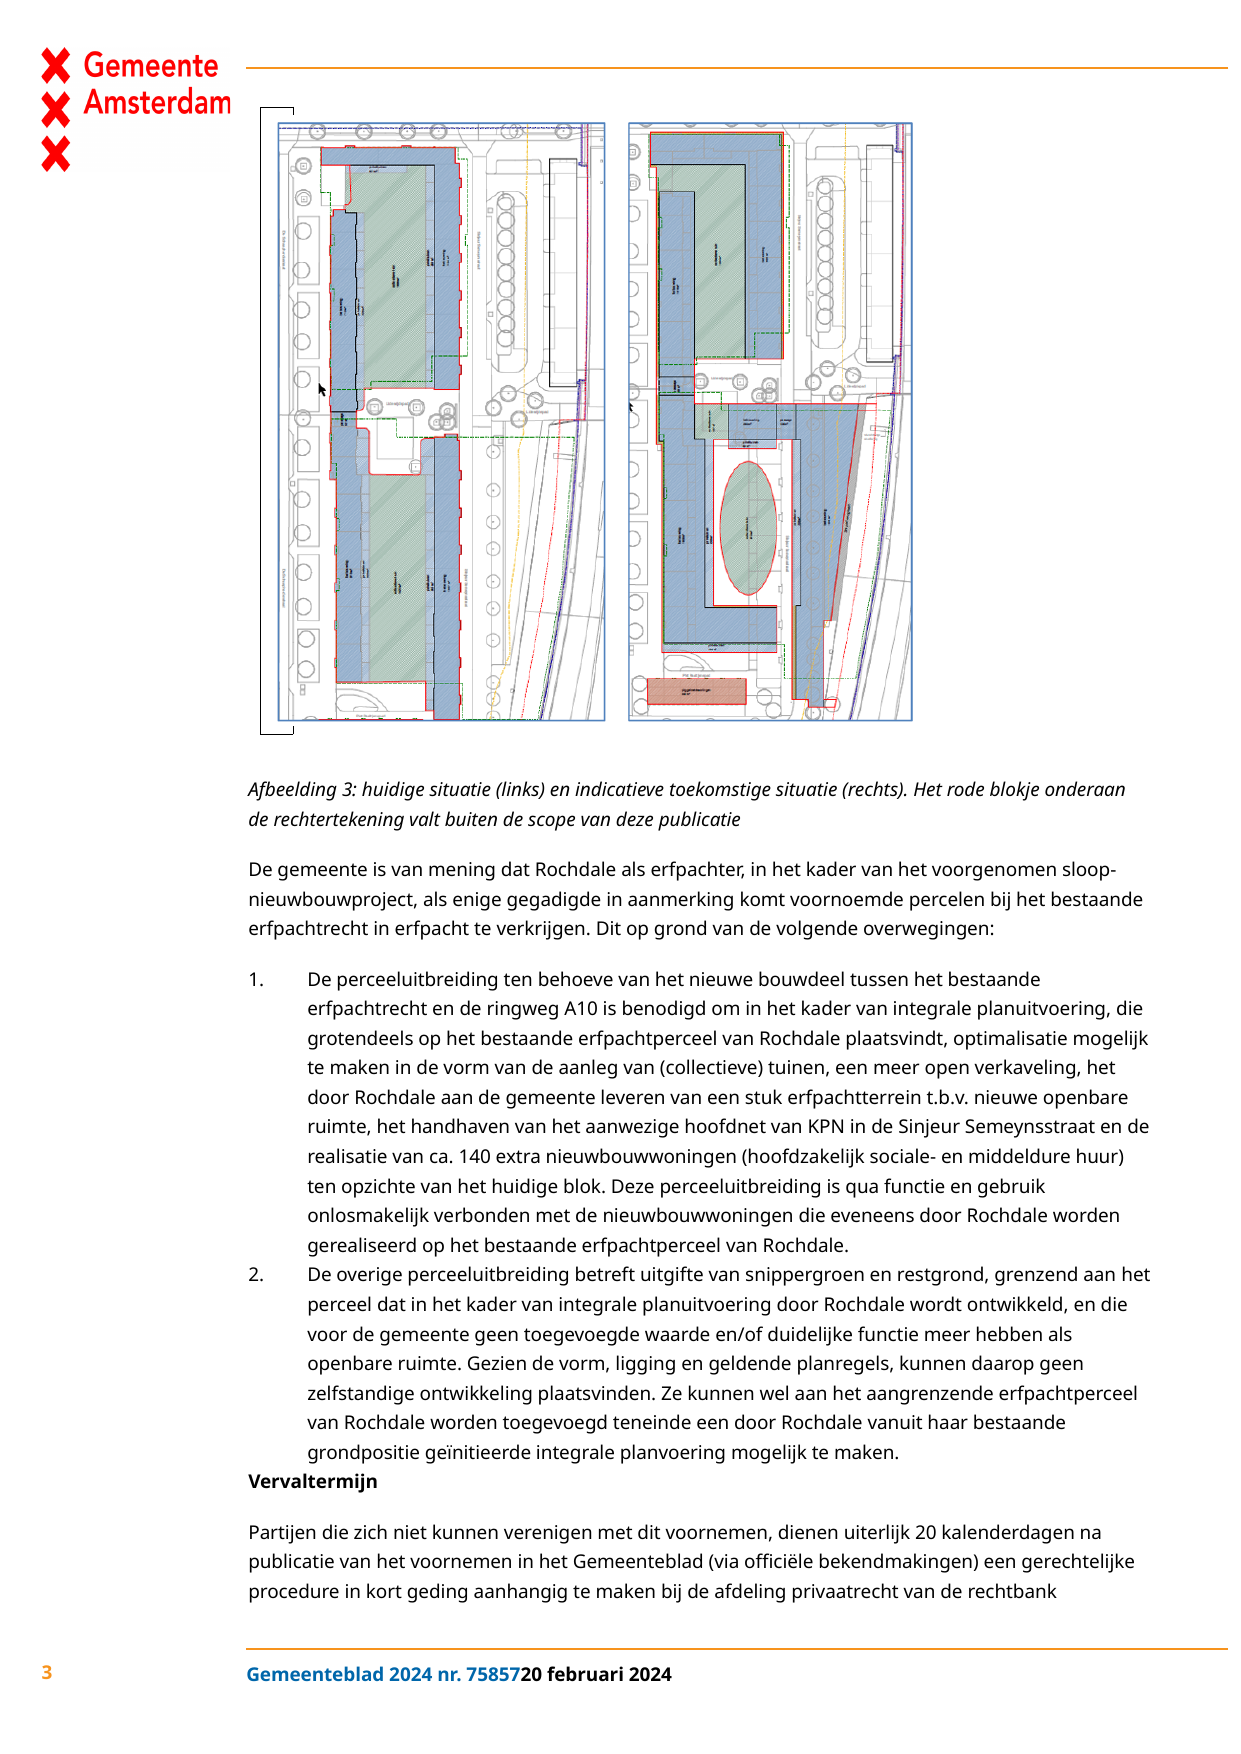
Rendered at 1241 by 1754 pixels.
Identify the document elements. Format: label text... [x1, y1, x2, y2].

picture [268, 115, 919, 726]
list De overige perceeluitbreiding betreft uitgifte van snippergroen en restgrond, grenzend aan het perceel dat in het kader van integrale planuitvoering door Rochdale wordt ontwikkeld, en die voor de gemeente geen toegevoegde waarde en/of duidelijke functie meer hebben als openbare ruimte. Gezien de vorm, ligging en geldende planregels, kunnen daarop geen zelfstandige ontwikkeling plaatsvinden. Ze kunnen wel aan het aangrenzende erfpachtperceel van Rochdale worden toegevoegd teneinde een door Rochdale vanuit haar bestaande grondpositie geïnitieerde integrale planvoering mogelijk te maken. [248, 1262, 1152, 1465]
list De perceeluitbreiding ten behoeve van het nieuwe bouwdeel tussen het bestaande erfpachtrecht en de ringweg A10 is benodigd om in het kader van integrale planuitvoering, die grotendeels op het bestaande erfpachtperceel van Rochdale plaatsvindt, optimalisatie mogelijk te maken in de vorm van de aanleg van (collectieve) tuinen, een meer open verkaveling, het door Rochdale aan de gemeente leveren van een stuk erfpachtterrein t.b.v. nieuwe openbare ruimte, het handhaven van het aanwezige hoofdnet van KPN in de Sinjeur Semeynsstraat en de realisatie van ca. 140 extra nieuwbouwwoningen (hoofdzakelijk sociale- en middeldure huur) ten opzichte van het huidige blok. Deze perceeluitbreiding is qua functie en gebruik onlosmakelijk verbonden met de nieuwbouwwoningen die eveneens door Rochdale worden gerealiseerd op het bestaande erfpachtperceel van Rochdale. [248, 966, 1152, 1258]
text Afbeelding 3: huidige situatie (links) en indicatieve toekomstige situatie (rechts). Het rode blokje onderaan de rechtertekening valt buiten de scope van deze publicatie [248, 776, 1152, 832]
picture [41, 47, 231, 172]
text De gemeente is van mening dat Rochdale als erfpachter, in het kader van het voorgenomen sloop-nieuwbouwproject, als enige gegadigde in aanmerking komt voornoemde percelen bij het bestaande erfpachtrecht in erfpacht te verkrijgen. Dit op grond van de volgende overwegingen: [248, 856, 1152, 941]
text Partijen die zich niet kunnen verenigen met dit voornemen, dienen uiterlijk 20 kalenderdagen na publicatie van het voornemen in het Gemeenteblad (via officiële bekendmakingen) een gerechtelijke procedure in kort geding aanhangig te maken bij de afdeling privaatrecht van de rechtbank [248, 1519, 1152, 1604]
text Vervaltermijn [248, 1469, 1152, 1494]
